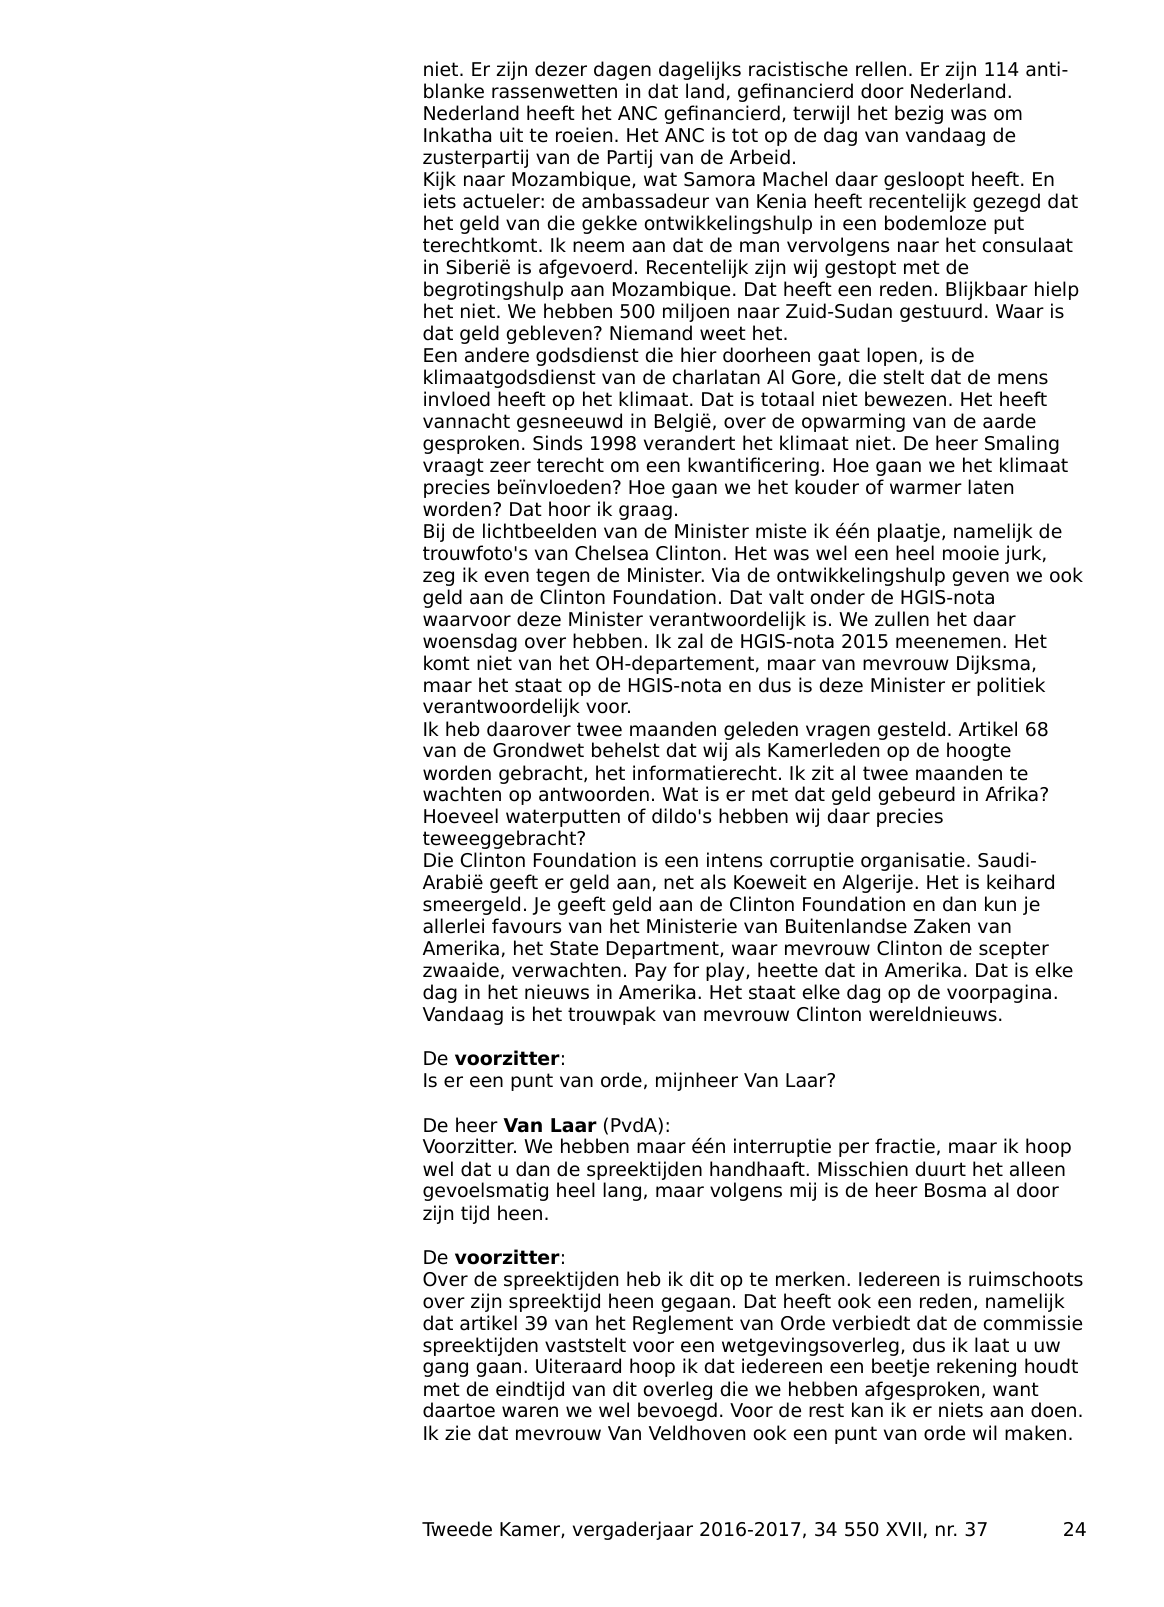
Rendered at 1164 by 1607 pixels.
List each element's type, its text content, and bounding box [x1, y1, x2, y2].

text Die Clinton Foundation is een intens corruptie organisatie. Saudi-Arabië geeft er geld aan, net als Koeweit en Algerije. Het is keihard smeergeld. Je geeft geld aan de Clinton Foundation en dan kun je allerlei favours van het Ministerie van Buitenlandse Zaken van Amerika, het State Department, waar mevrouw Clinton de scepter zwaaide, verwachten. Pay for play, heette dat in Amerika. Dat is elke dag in het nieuws in Amerika. Het staat elke dag op de voorpagina. Vandaag is het trouwpak van mevrouw Clinton wereldnieuws. [422, 850, 1087, 1026]
text Kijk naar Mozambique, wat Samora Machel daar gesloopt heeft. En iets actueler: de ambassadeur van Kenia heeft recentelijk gezegd dat het geld van die gekke ontwikkelingshulp in een bodemloze put terechtkomt. Ik neem aan dat de man vervolgens naar het consulaat in Siberië is afgevoerd. Recentelijk zijn wij gestopt met de begrotingshulp aan Mozambique. Dat heeft een reden. Blijkbaar hielp het niet. We hebben 500 miljoen naar Zuid-Sudan gestuurd. Waar is dat geld gebleven? Niemand weet het. [422, 169, 1087, 345]
text De voorzitter: [422, 1048, 1087, 1070]
text Ik zie dat mevrouw Van Veldhoven ook een punt van orde wil maken. [422, 1422, 1087, 1444]
text Bij de lichtbeelden van de Minister miste ik één plaatje, namelijk de trouwfoto's van Chelsea Clinton. Het was wel een heel mooie jurk, zeg ik even tegen de Minister. Via de ontwikkelingshulp geven we ook geld aan de Clinton Foundation. Dat valt onder de HGIS-nota waarvoor deze Minister verantwoordelijk is. We zullen het daar woensdag over hebben. Ik zal de HGIS-nota 2015 meenemen. Het komt niet van het OH-departement, maar van mevrouw Dijksma, maar het staat op de HGIS-nota en dus is deze Minister er politiek verantwoordelijk voor. [422, 521, 1087, 718]
text Over de spreektijden heb ik dit op te merken. Iedereen is ruimschoots over zijn spreektijd heen gegaan. Dat heeft ook een reden, namelijk dat artikel 39 van het Reglement van Orde verbiedt dat de commissie spreektijden vaststelt voor een wetgevingsoverleg, dus ik laat u uw gang gaan. Uiteraard hoop ik dat iedereen een beetje rekening houdt met de eindtijd van dit overleg die we hebben afgesproken, want daartoe waren we wel bevoegd. Voor de rest kan ik er niets aan doen. [422, 1268, 1087, 1422]
text Is er een punt van orde, mijnheer Van Laar? [422, 1070, 1087, 1092]
text niet. Er zijn dezer dagen dagelijks racistische rellen. Er zijn 114 anti-blanke rassenwetten in dat land, gefinancierd door Nederland. Nederland heeft het ANC gefinancierd, terwijl het bezig was om Inkatha uit te roeien. Het ANC is tot op de dag van vandaag de zusterpartij van de Partij van de Arbeid. [422, 59, 1087, 169]
text De voorzitter: [422, 1247, 1087, 1268]
text Ik heb daarover twee maanden geleden vragen gesteld. Artikel 68 van de Grondwet behelst dat wij als Kamerleden op de hoogte worden gebracht, het informatierecht. Ik zit al twee maanden te wachten op antwoorden. Wat is er met dat geld gebeurd in Afrika? Hoeveel waterputten of dildo's hebben wij daar precies teweeggebracht? [422, 718, 1087, 850]
text Een andere godsdienst die hier doorheen gaat lopen, is de klimaatgodsdienst van de charlatan Al Gore, die stelt dat de mens invloed heeft op het klimaat. Dat is totaal niet bewezen. Het heeft vannacht gesneeuwd in België, over de opwarming van de aarde gesproken. Sinds 1998 verandert het klimaat niet. De heer Smaling vraagt zeer terecht om een kwantificering. Hoe gaan we het klimaat precies beïnvloeden? Hoe gaan we het kouder of warmer laten worden? Dat hoor ik graag. [422, 345, 1087, 521]
text De heer Van Laar (PvdA): [422, 1114, 1087, 1136]
text Voorzitter. We hebben maar één interruptie per fractie, maar ik hoop wel dat u dan de spreektijden handhaaft. Misschien duurt het alleen gevoelsmatig heel lang, maar volgens mij is de heer Bosma al door zijn tijd heen. [422, 1136, 1087, 1224]
